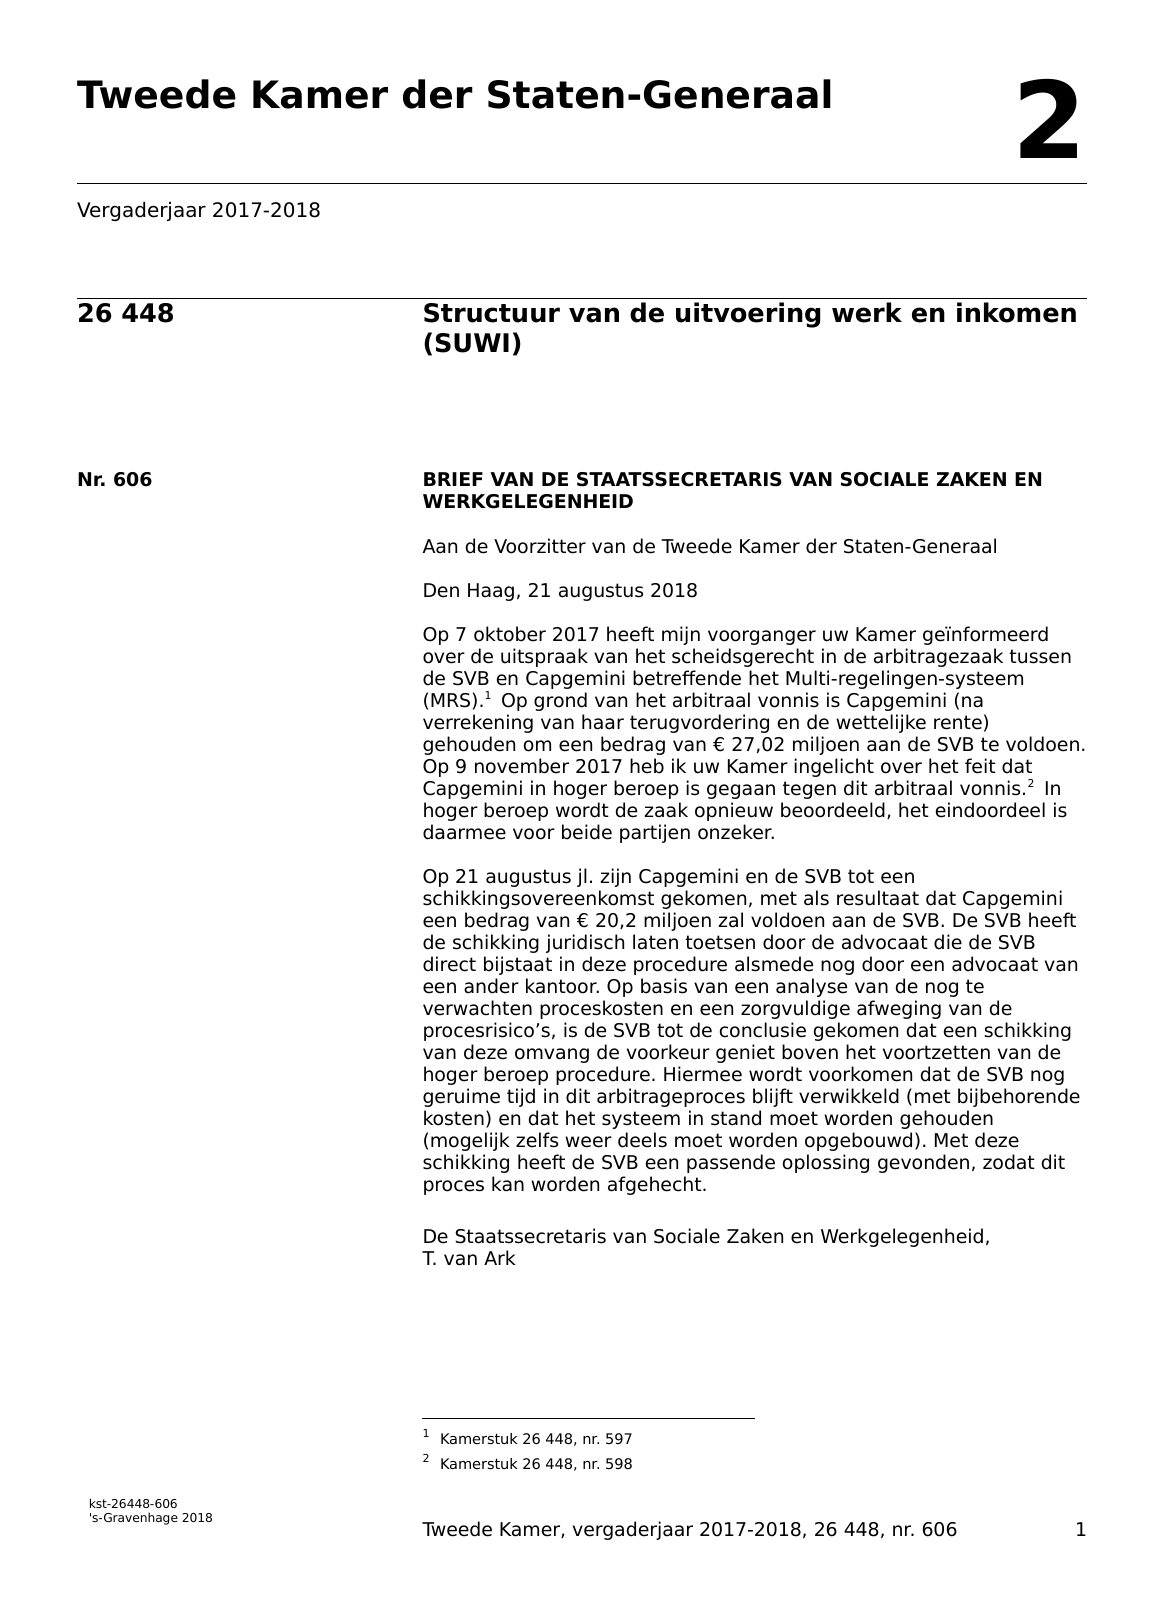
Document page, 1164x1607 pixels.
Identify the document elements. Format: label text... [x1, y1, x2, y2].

text Op 21 augustus jl. zijn Capgemini en de SVB tot een schikkingsovereenkomst gekomen, met als resultaat dat Capgemini een bedrag van € 20,2 miljoen zal voldoen aan de SVB. De SVB heeft de schikking juridisch laten toetsen door de advocaat die de SVB direct bijstaat in deze procedure alsmede nog door een advocaat van een ander kantoor. Op basis van een analyse van de nog te verwachten proceskosten en een zorgvuldige afweging van de procesrisico’s, is de SVB tot de conclusie gekomen dat een schikking van deze omvang de voorkeur geniet boven het voortzetten van de hoger beroep procedure. Hiermee wordt voorkomen dat de SVB nog geruime tijd in dit arbitrageproces blijft verwikkeld (met bijbehorende kosten) en dat het systeem in stand moet worden gehouden (mogelijk zelfs weer deels moet worden opgebouwd). Met deze schikking heeft de SVB een passende oplossing gevonden, zodat dit proces kan worden afgehecht. [422, 866, 1087, 1196]
text 's-Gravenhage 2018 [88, 1511, 323, 1525]
table_cell Vergaderjaar 2017-2018 [77, 184, 1087, 298]
text Kamerstuk 26 448, nr. 598 [422, 1452, 1087, 1474]
text De Staatssecretaris van Sociale Zaken en Werkgelegenheid, T. van Ark [422, 1226, 1087, 1269]
text Op 7 oktober 2017 heeft mijn voorganger uw Kamer geïnformeerd over de uitspraak van het scheidsgerecht in de arbitragezaak tussen de SVB en Capgemini betreffende het Multi-regelingen-systeem (MRS). Op grond van het arbitraal vonnis is Capgemini (na verrekening van haar terugvordering en de wettelijke rente) gehouden om een bedrag van € 27,02 miljoen aan de SVB te voldoen. Op 9 november 2017 heb ik uw Kamer ingelicht over het feit dat Capgemini in hoger beroep is gegaan tegen dit arbitraal vonnis. In hoger beroep wordt de zaak opnieuw beoordeeld, het eindoordeel is daarmee voor beide partijen onzeker. [422, 624, 1087, 844]
text Kamerstuk 26 448, nr. 597 [422, 1427, 1087, 1449]
text kst-26448-606 [88, 1497, 323, 1511]
table_header 2 [886, 59, 1087, 183]
text Aan de Voorzitter van de Tweede Kamer der Staten-Generaal [422, 536, 1087, 557]
subtitle 26 448 Structuur van de uitvoering werk en inkomen (SUWI) [77, 299, 1087, 358]
text Den Haag, 21 augustus 2018 [422, 580, 1087, 602]
subtitle Nr. 606 BRIEF VAN DE STAATSSECRETARIS VAN SOCIALE ZAKEN EN WERKGELEGENHEID [77, 469, 1087, 513]
table_header Tweede Kamer der Staten-Generaal [77, 59, 886, 183]
